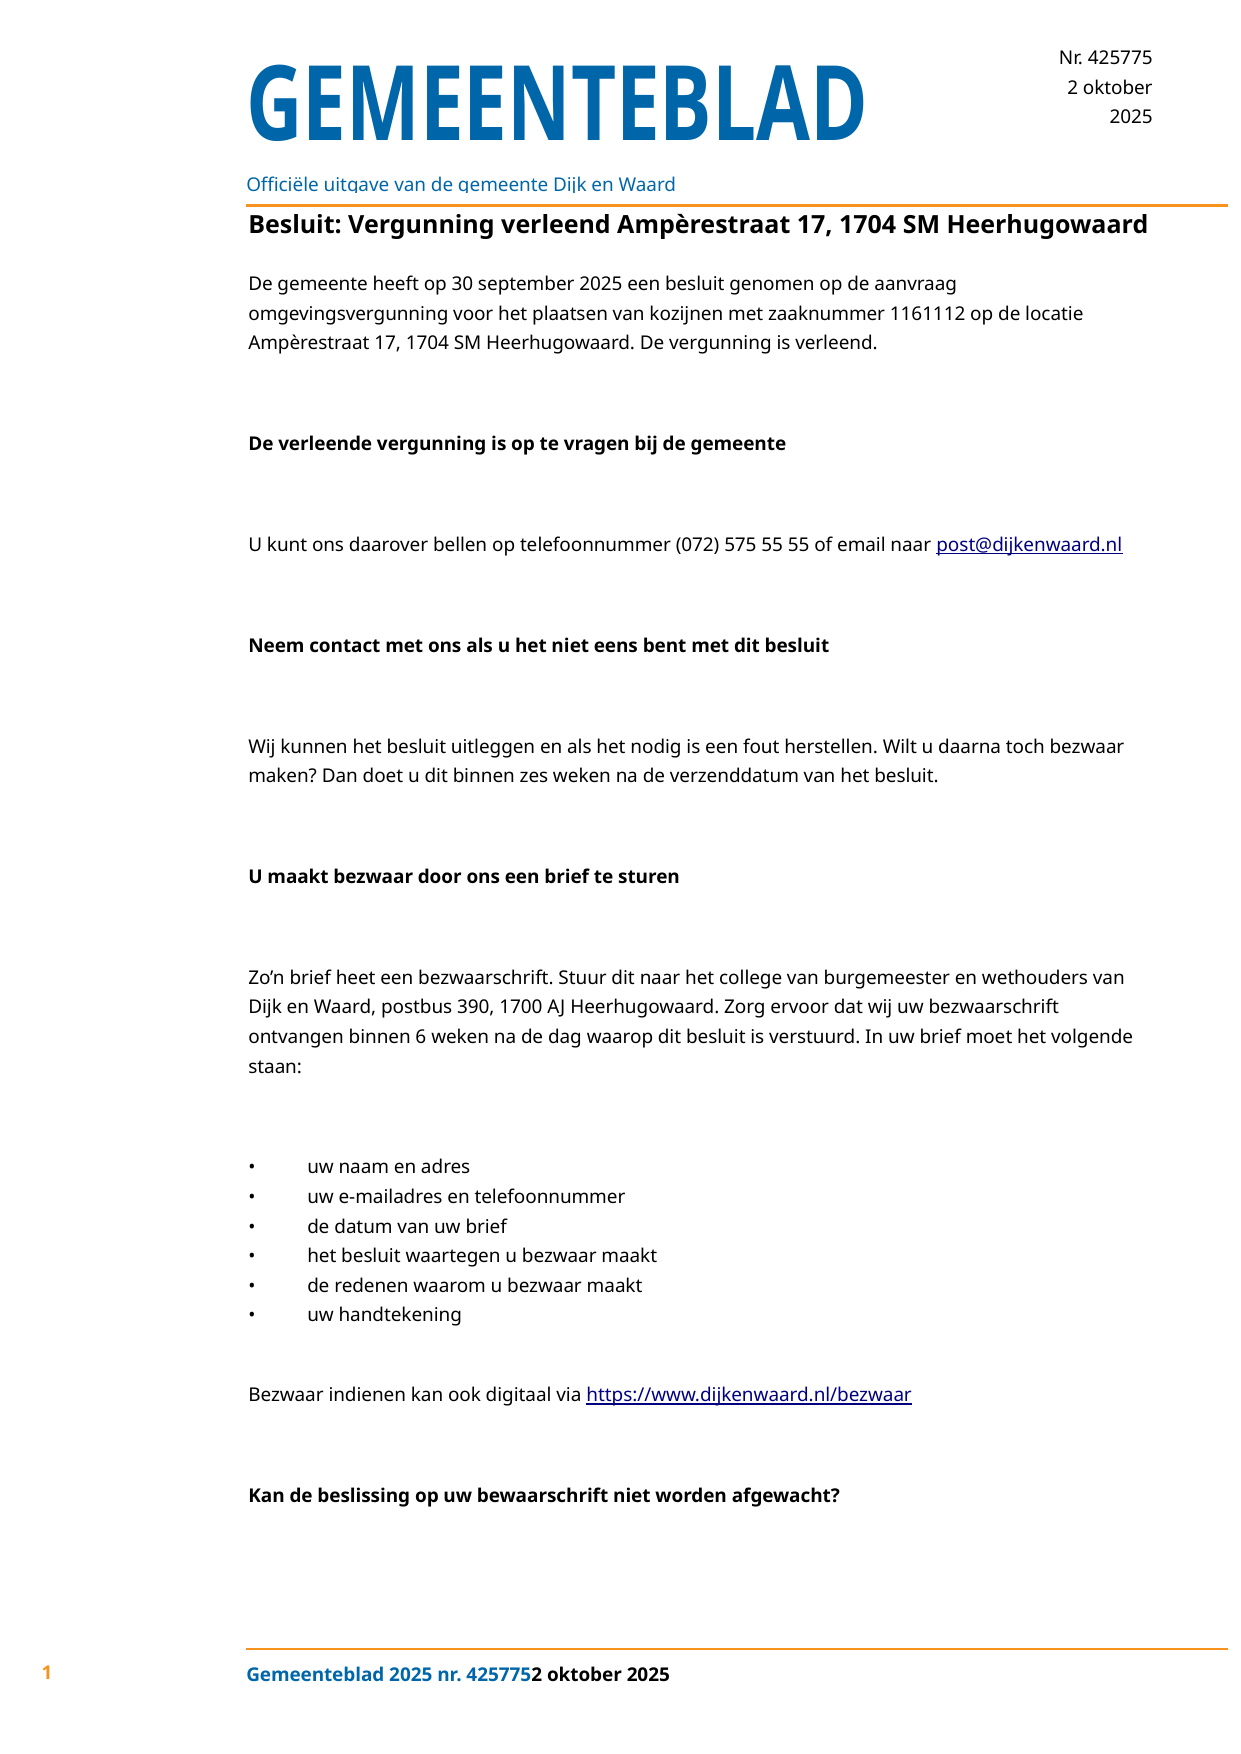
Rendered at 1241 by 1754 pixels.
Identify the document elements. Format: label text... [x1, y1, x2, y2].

list uw naam en adres [248, 1154, 1152, 1179]
text Kan de beslissing op uw bewaarschrift niet worden afgewacht? [248, 1482, 1152, 1508]
text De verleende vergunning is op te vragen bij de gemeente [248, 430, 1152, 456]
text Besluit: Vergunning verleend Ampèrestraat 17, 1704 SM Heerhugowaard [248, 207, 1152, 241]
text De gemeente heeft op 30 september 2025 een besluit genomen op de aanvraag omgevingsvergunning voor het plaatsen van kozijnen met zaaknummer 1161112 op de locatie Ampèrestraat 17, 1704 SM Heerhugowaard. De vergunning is verleend. [248, 270, 1152, 355]
list uw e-mailadres en telefoonnummer [248, 1183, 1152, 1209]
text Bezwaar indienen kan ook digitaal via https://www.dijkenwaard.nl/bezwaar [248, 1382, 1152, 1407]
text Neem contact met ons als u het niet eens bent met dit besluit [248, 632, 1152, 658]
text U maakt bezwaar door ons een brief te sturen [248, 863, 1152, 889]
list de redenen waarom u bezwaar maakt [248, 1272, 1152, 1298]
text U kunt ons daarover bellen op telefoonnummer (072) 575 55 55 of email naar post@dijkenwaard.nl [248, 531, 1152, 557]
text Zo’n brief heet een bezwaarschrift. Stuur dit naar het college van burgemeester en wethouders van Dijk en Waard, postbus 390, 1700 AJ Heerhugowaard. Zorg ervoor dat wij uw bezwaarschrift ontvangen binnen 6 weken na de dag waarop dit besluit is verstuurd. In uw brief moet het volgende staan: [248, 964, 1152, 1078]
list het besluit waartegen u bezwaar maakt [248, 1242, 1152, 1268]
picture [41, 47, 231, 172]
list de datum van uw brief [248, 1213, 1152, 1238]
text Wij kunnen het besluit uitleggen en als het nodig is een fout herstellen. Wilt u daarna toch bezwaar maken? Dan doet u dit binnen zes weken na de verzenddatum van het besluit. [248, 733, 1152, 788]
list uw handtekening [248, 1302, 1152, 1327]
